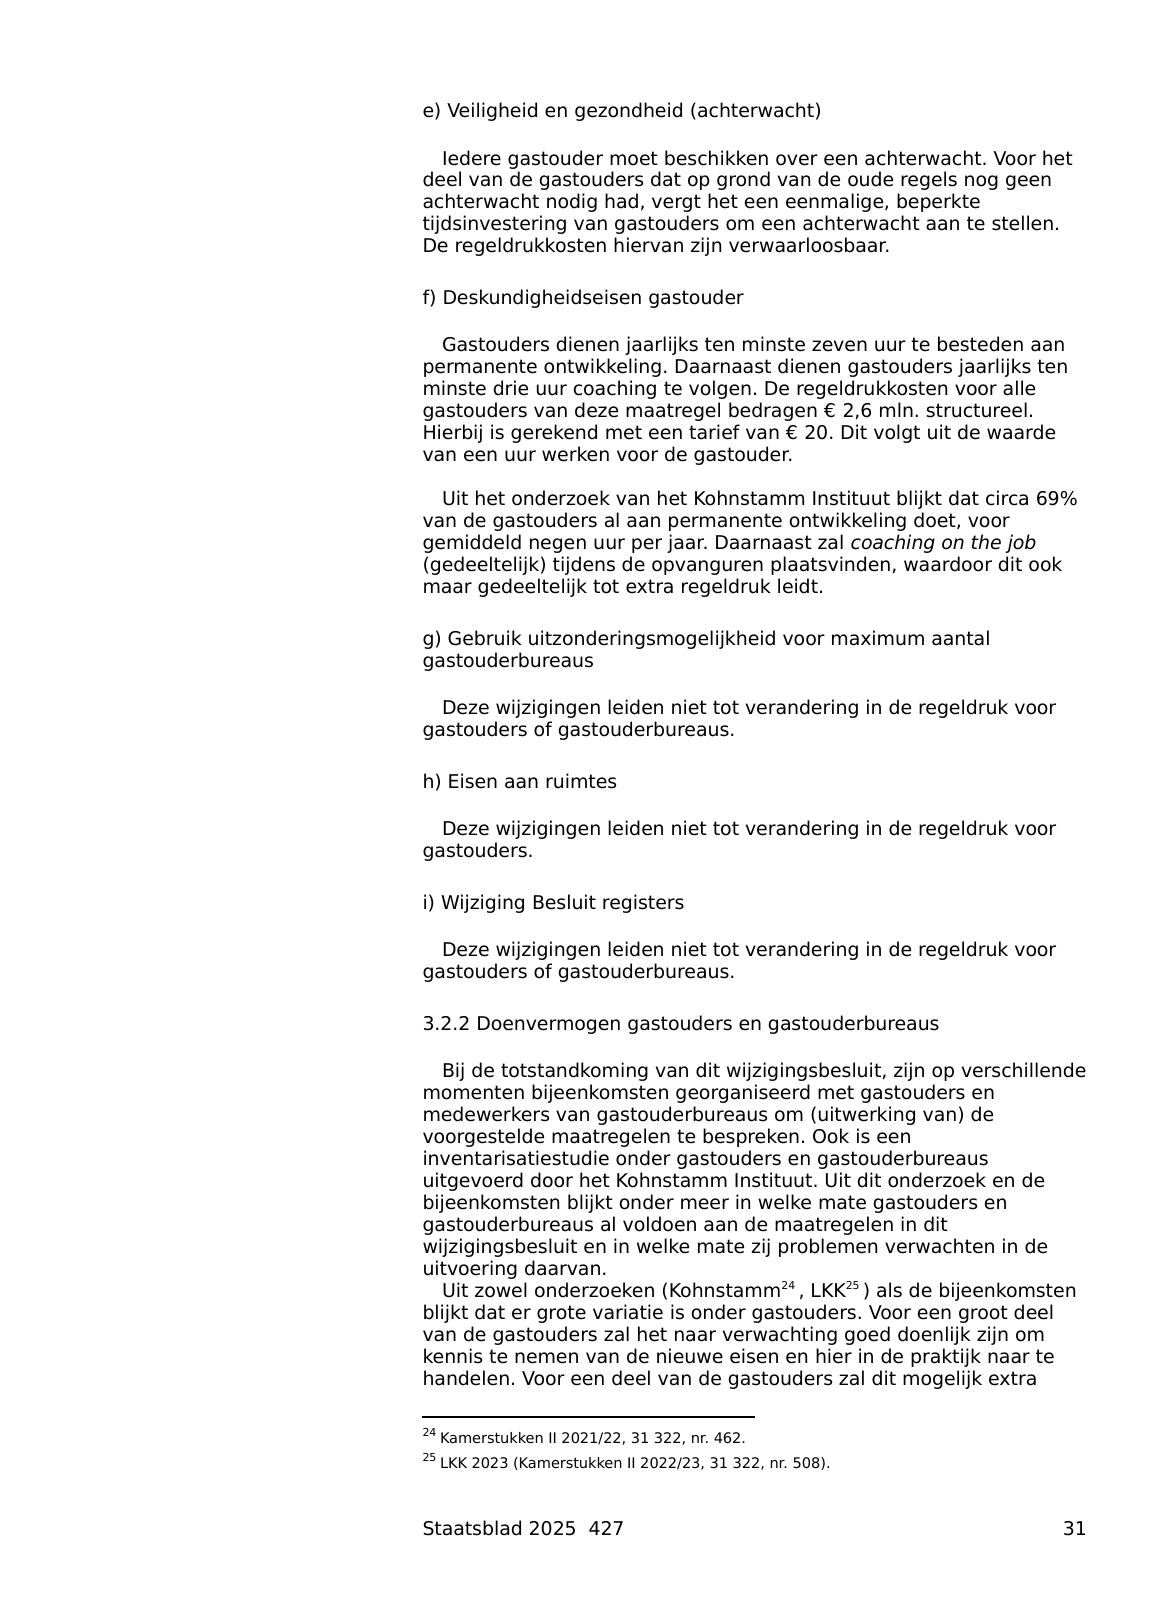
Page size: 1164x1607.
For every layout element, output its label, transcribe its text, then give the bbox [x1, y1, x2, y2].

text Bij de totstandkoming van dit wijzigingsbesluit, zijn op verschillende momenten bijeenkomsten georganiseerd met gastouders en medewerkers van gastouderbureaus om (uitwerking van) de voorgestelde maatregelen te bespreken. Ook is een inventarisatiestudie onder gastouders en gastouderbureaus uitgevoerd door het Kohnstamm Instituut. Uit dit onderzoek en de bijeenkomsten blijkt onder meer in welke mate gastouders en gastouderbureaus al voldoen aan de maatregelen in dit wijzigingsbesluit en in welke mate zij problemen verwachten in de uitvoering daarvan. [422, 1060, 1087, 1280]
subtitle f) Deskundigheidseisen gastouder [422, 287, 1087, 309]
subtitle h) Eisen aan ruimtes [422, 771, 1087, 793]
text Gastouders dienen jaarlijks ten minste zeven uur te besteden aan permanente ontwikkeling. Daarnaast dienen gastouders jaarlijks ten minste drie uur coaching te volgen. De regeldrukkosten voor alle gastouders van deze maatregel bedragen € 2,6 mln. structureel. Hierbij is gerekend met een tarief van € 20. Dit volgt uit de waarde van een uur werken voor de gastouder. [422, 334, 1087, 466]
text Iedere gastouder moet beschikken over een achterwacht. Voor het deel van de gastouders dat op grond van de oude regels nog geen achterwacht nodig had, vergt het een eenmalige, beperkte tijdsinvestering van gastouders om een achterwacht aan te stellen. De regeldrukkosten hiervan zijn verwaarloosbaar. [422, 147, 1087, 257]
text Uit zowel onderzoeken (Kohnstamm, LKK) als de bijeenkomsten blijkt dat er grote variatie is onder gastouders. Voor een groot deel van de gastouders zal het naar verwachting goed doenlijk zijn om kennis te nemen van de nieuwe eisen en hier in de praktijk naar te handelen. Voor een deel van de gastouders zal dit mogelijk extra [422, 1280, 1087, 1390]
text Deze wijzigingen leiden niet tot verandering in de regeldruk voor gastouders of gastouderbureaus. [422, 697, 1087, 741]
text Deze wijzigingen leiden niet tot verandering in de regeldruk voor gastouders of gastouderbureaus. [422, 939, 1087, 983]
subtitle e) Veiligheid en gezondheid (achterwacht) [422, 100, 1087, 122]
text Uit het onderzoek van het Kohnstamm Instituut blijkt dat circa 69% van de gastouders al aan permanente ontwikkeling doet, voor gemiddeld negen uur per jaar. Daarnaast zal coaching on the job (gedeeltelijk) tijdens de opvanguren plaatsvinden, waardoor dit ook maar gedeeltelijk tot extra regeldruk leidt. [422, 488, 1087, 598]
subtitle g) Gebruik uitzonderingsmogelijkheid voor maximum aantal gastouderbureaus [422, 628, 1087, 672]
text Kamerstukken II 2021/22, 31 322, nr. 462. [422, 1426, 1087, 1448]
text LKK 2023 (Kamerstukken II 2022/23, 31 322, nr. 508). [422, 1451, 1087, 1473]
text Deze wijzigingen leiden niet tot verandering in de regeldruk voor gastouders. [422, 818, 1087, 862]
subtitle 3.2.2 Doenvermogen gastouders en gastouderbureaus [422, 1013, 1087, 1035]
subtitle i) Wijziging Besluit registers [422, 892, 1087, 914]
